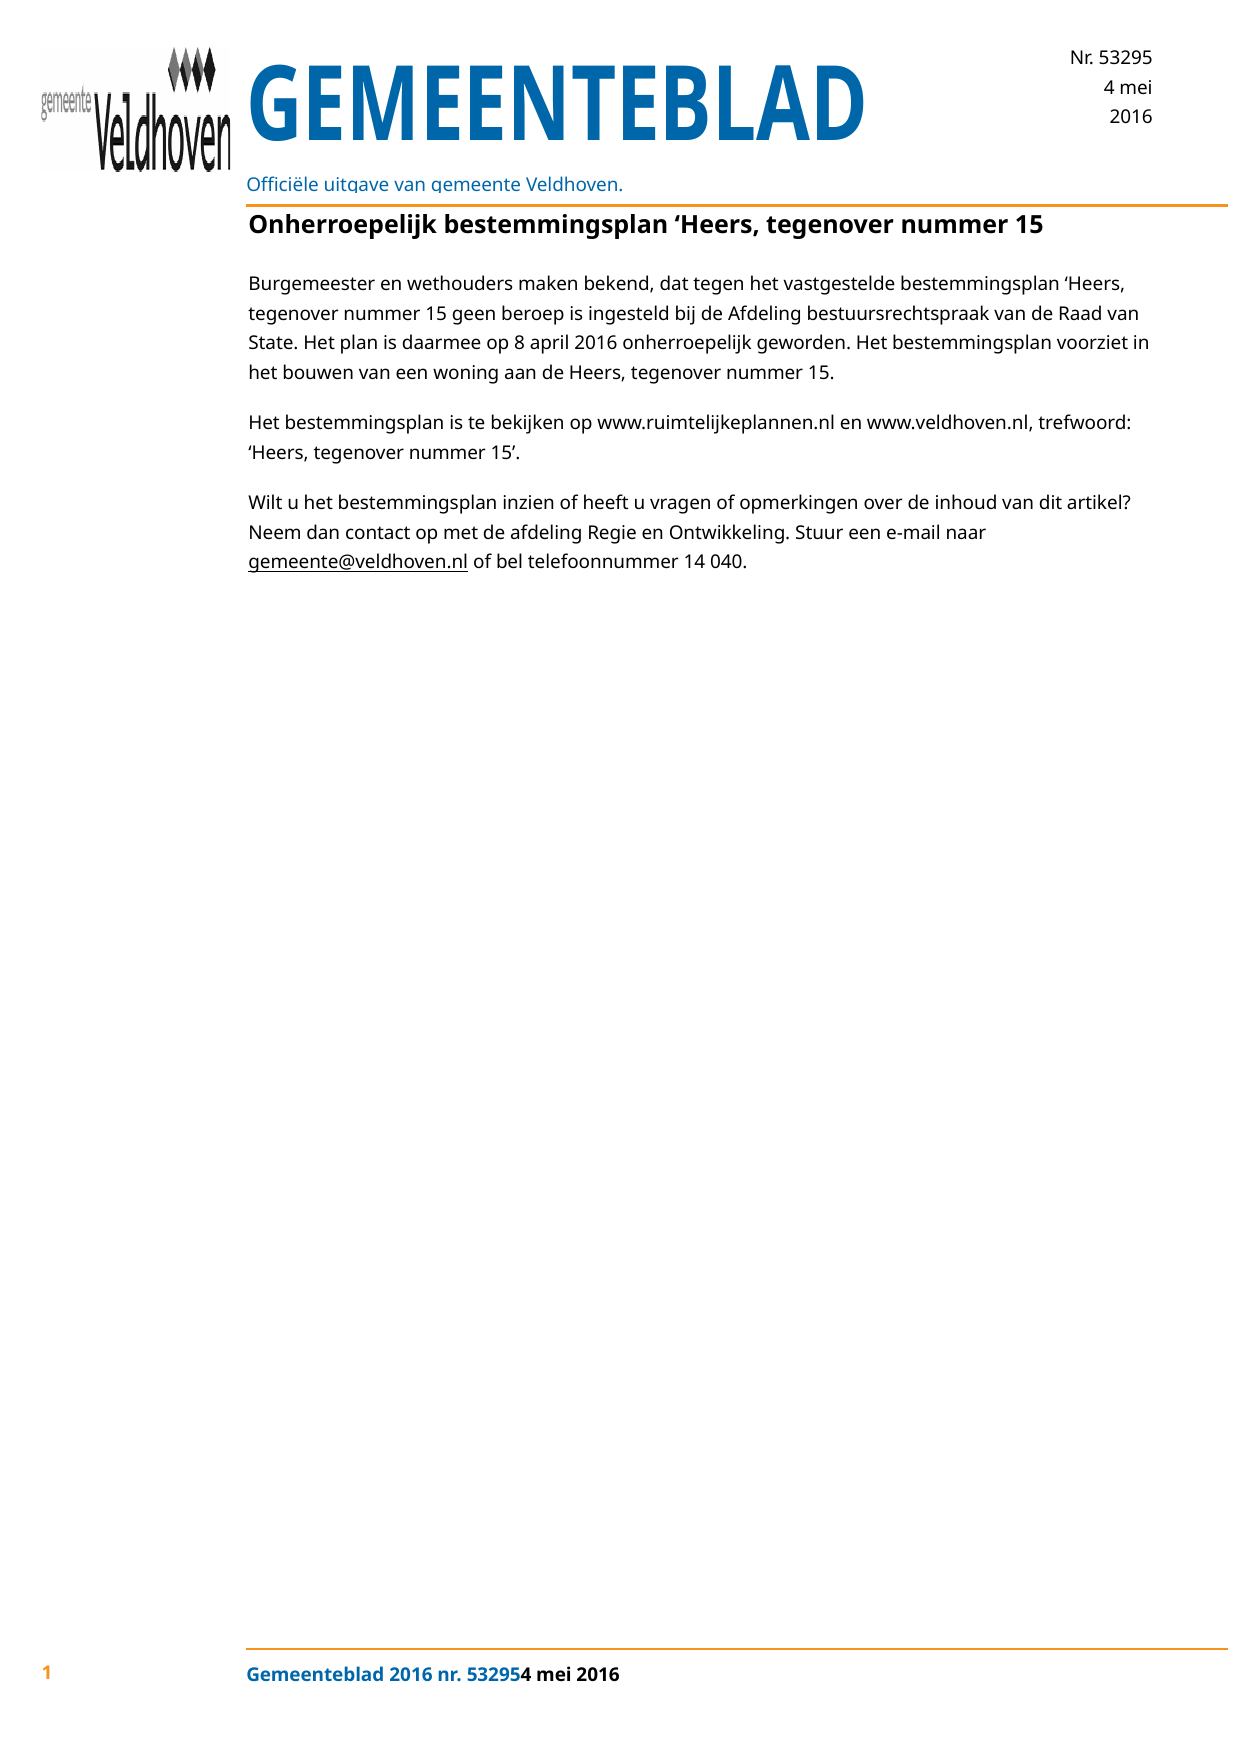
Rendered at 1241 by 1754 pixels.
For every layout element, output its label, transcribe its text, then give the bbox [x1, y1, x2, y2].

text Het bestemmingsplan is te bekijken op www.ruimtelijkeplannen.nl en www.veldhoven.nl, trefwoord: ‘Heers, tegenover nummer 15’. [248, 409, 1152, 465]
picture [41, 47, 231, 172]
text Onherroepelijk bestemmingsplan ‘Heers, tegenover nummer 15 [248, 207, 1152, 241]
text Burgemeester en wethouders maken bekend, dat tegen het vastgestelde bestemmingsplan ‘Heers, tegenover nummer 15 geen beroep is ingesteld bij de Afdeling bestuursrechtspraak van de Raad van State. Het plan is daarmee op 8 april 2016 onherroepelijk geworden. Het bestemmingsplan voorziet in het bouwen van een woning aan de Heers, tegenover nummer 15. [248, 270, 1152, 385]
text Wilt u het bestemmingsplan inzien of heeft u vragen of opmerkingen over de inhoud van dit artikel? Neem dan contact op met de afdeling Regie en Ontwikkeling. Stuur een e-mail naar gemeente@veldhoven.nl of bel telefoonnummer 14 040. [248, 489, 1152, 574]
